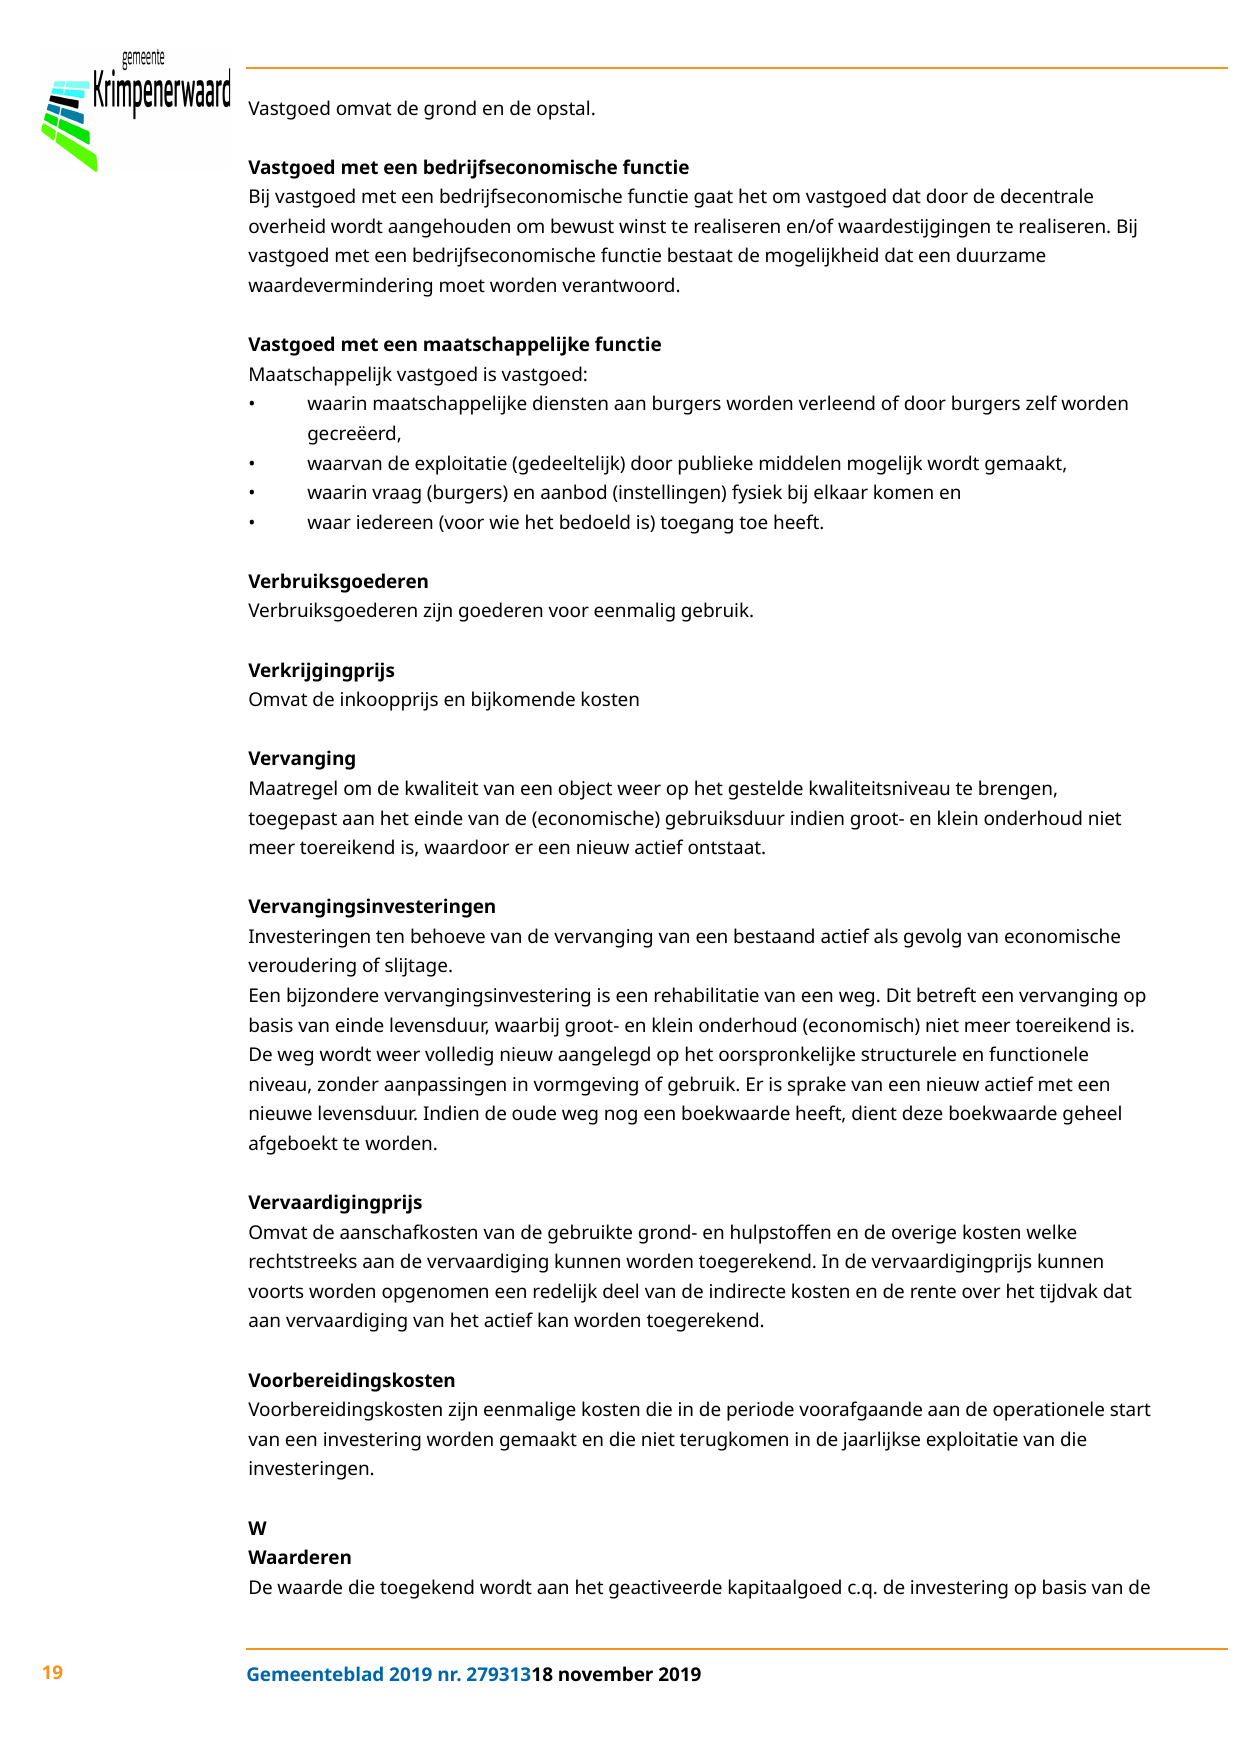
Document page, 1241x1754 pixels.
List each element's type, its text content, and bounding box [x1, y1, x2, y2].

list waarin maatschappelijke diensten aan burgers worden verleend of door burgers zelf worden gecreëerd, [248, 391, 1152, 446]
picture [41, 47, 231, 172]
text Verkrijgingprijs [248, 657, 1152, 683]
text Verbruiksgoederen [248, 568, 1152, 594]
text De waarde die toegekend wordt aan het geactiveerde kapitaalgoed c.q. de investering op basis van de [248, 1574, 1152, 1600]
text Voorbereidingskosten zijn eenmalige kosten die in de periode voorafgaande aan de operationele start van een investering worden gemaakt en die niet terugkomen in de jaarlijkse exploitatie van die investeringen. [248, 1396, 1152, 1481]
text Bij vastgoed met een bedrijfseconomische functie gaat het om vastgoed dat door de decentrale overheid wordt aangehouden om bewust winst te realiseren en/of waardestijgingen te realiseren. Bij vastgoed met een bedrijfseconomische functie bestaat de mogelijkheid dat een duurzame waardevermindering moet worden verantwoord. [248, 183, 1152, 298]
list waarvan de exploitatie (gedeeltelijk) door publieke middelen mogelijk wordt gemaakt, [248, 450, 1152, 476]
text Omvat de inkoopprijs en bijkomende kosten [248, 686, 1152, 712]
text Vastgoed omvat de grond en de opstal. [248, 95, 1152, 121]
text Vervangingsinvesteringen [248, 893, 1152, 919]
text Waarderen [248, 1544, 1152, 1570]
text Maatregel om de kwaliteit van een object weer op het gestelde kwaliteitsniveau te brengen, toegepast aan het einde van de (economische) gebruiksduur indien groot- en klein onderhoud niet meer toereikend is, waardoor er een nieuw actief ontstaat. [248, 775, 1152, 860]
text Vervaardigingprijs [248, 1189, 1152, 1215]
text Investeringen ten behoeve van de vervanging van een bestaand actief als gevolg van economische veroudering of slijtage. [248, 923, 1152, 978]
text Vastgoed met een maatschappelijke functie [248, 331, 1152, 357]
text Verbruiksgoederen zijn goederen voor eenmalig gebruik. [248, 598, 1152, 623]
text Voorbereidingskosten [248, 1367, 1152, 1393]
text Maatschappelijk vastgoed is vastgoed: [248, 361, 1152, 387]
list waar iedereen (voor wie het bedoeld is) toegang toe heeft. [248, 509, 1152, 535]
text Vervanging [248, 746, 1152, 771]
list waarin vraag (burgers) en aanbod (instellingen) fysiek bij elkaar komen en [248, 479, 1152, 505]
text W [248, 1515, 1152, 1541]
text Vastgoed met een bedrijfseconomische functie [248, 154, 1152, 180]
text Omvat de aanschafkosten van de gebruikte grond- en hulpstoffen en de overige kosten welke rechtstreeks aan de vervaardiging kunnen worden toegerekend. In de vervaardigingprijs kunnen voorts worden opgenomen een redelijk deel van de indirecte kosten en de rente over het tijdvak dat aan vervaardiging van het actief kan worden toegerekend. [248, 1219, 1152, 1333]
text Een bijzondere vervangingsinvestering is een rehabilitatie van een weg. Dit betreft een vervanging op basis van einde levensduur, waarbij groot- en klein onderhoud (economisch) niet meer toereikend is. De weg wordt weer volledig nieuw aangelegd op het oorspronkelijke structurele en functionele niveau, zonder aanpassingen in vormgeving of gebruik. Er is sprake van een nieuw actief met een nieuwe levensduur. Indien de oude weg nog een boekwaarde heeft, dient deze boekwaarde geheel afgeboekt te worden. [248, 982, 1152, 1156]
